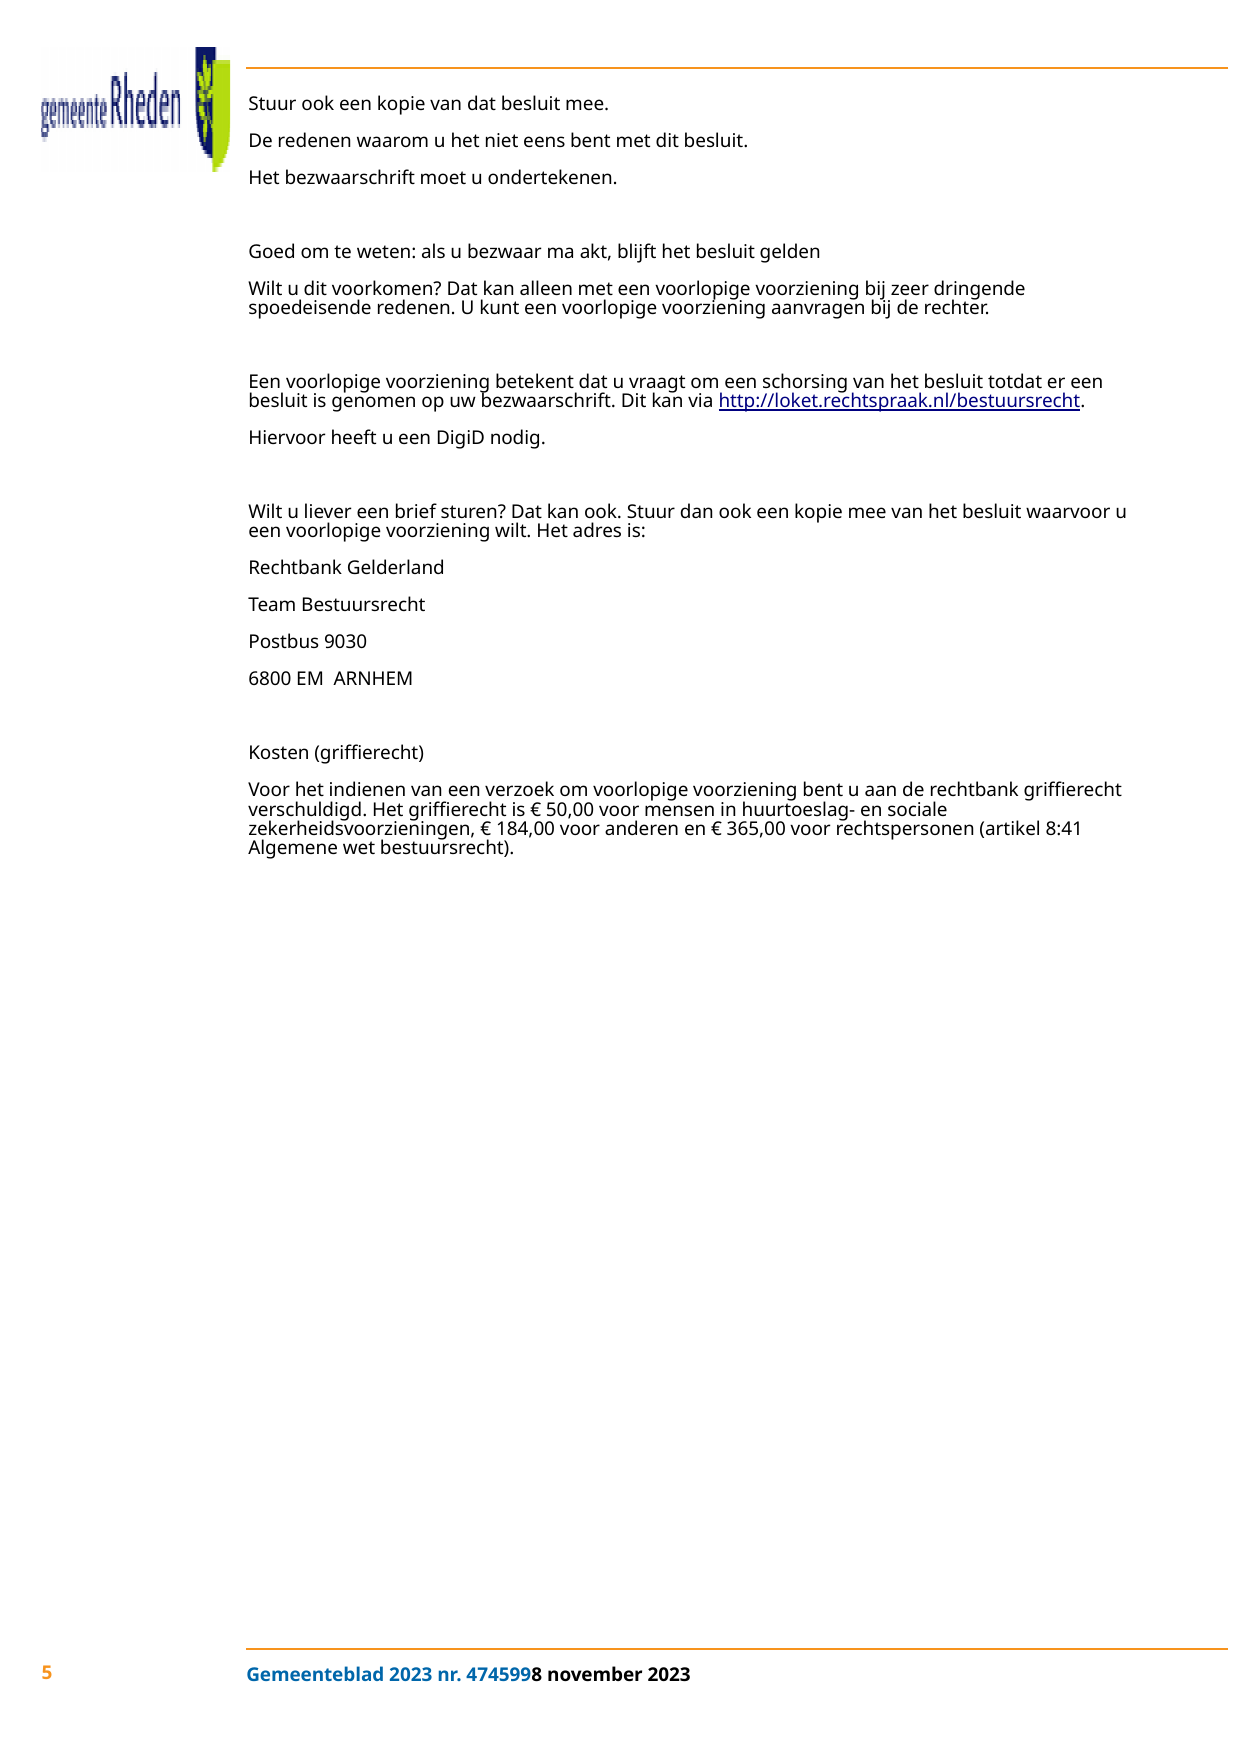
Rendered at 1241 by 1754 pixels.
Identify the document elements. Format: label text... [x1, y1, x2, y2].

text Team Bestuursrecht [248, 596, 1152, 616]
text Wilt u liever een brief sturen? Dat kan ook. Stuur dan ook een kopie mee van het besluit waarvoor u een voorlopige voorziening wilt. Het adres is: [248, 503, 1152, 542]
text Stuur ook een kopie van dat besluit mee. [248, 95, 1152, 114]
text Het bezwaarschrift moet u ondertekenen. [248, 169, 1152, 188]
text Wilt u dit voorkomen? Dat kan alleen met een voorlopige voorziening bij zeer dringende spoedeisende redenen. U kunt een voorlopige voorziening aanvragen bij de rechter. [248, 280, 1152, 318]
text 6800 EM ARNHEM [248, 670, 1152, 689]
text Postbus 9030 [248, 633, 1152, 653]
text Rechtbank Gelderland [248, 559, 1152, 579]
text De redenen waarom u het niet eens bent met dit besluit. [248, 132, 1152, 151]
text Kosten (griffierecht) [248, 744, 1152, 763]
text Goed om te weten: als u bezwaar ma akt, blijft het besluit gelden [248, 243, 1152, 262]
text Hiervoor heeft u een DigiD nodig. [248, 429, 1152, 448]
picture [41, 47, 231, 172]
text Een voorlopige voorziening betekent dat u vraagt om een schorsing van het besluit totdat er een besluit is genomen op uw bezwaarschrift. Dit kan via http://loket.rechtspraak.nl/bestuursrecht. [248, 373, 1152, 411]
text Voor het indienen van een verzoek om voorlopige voorziening bent u aan de rechtbank griffierecht verschuldigd. Het griffierecht is € 50,00 voor mensen in huurtoeslag- en sociale zekerheidsvoorzieningen, € 184,00 voor anderen en € 365,00 voor rechtspersonen (artikel 8:41 Algemene wet bestuursrecht). [248, 781, 1152, 858]
